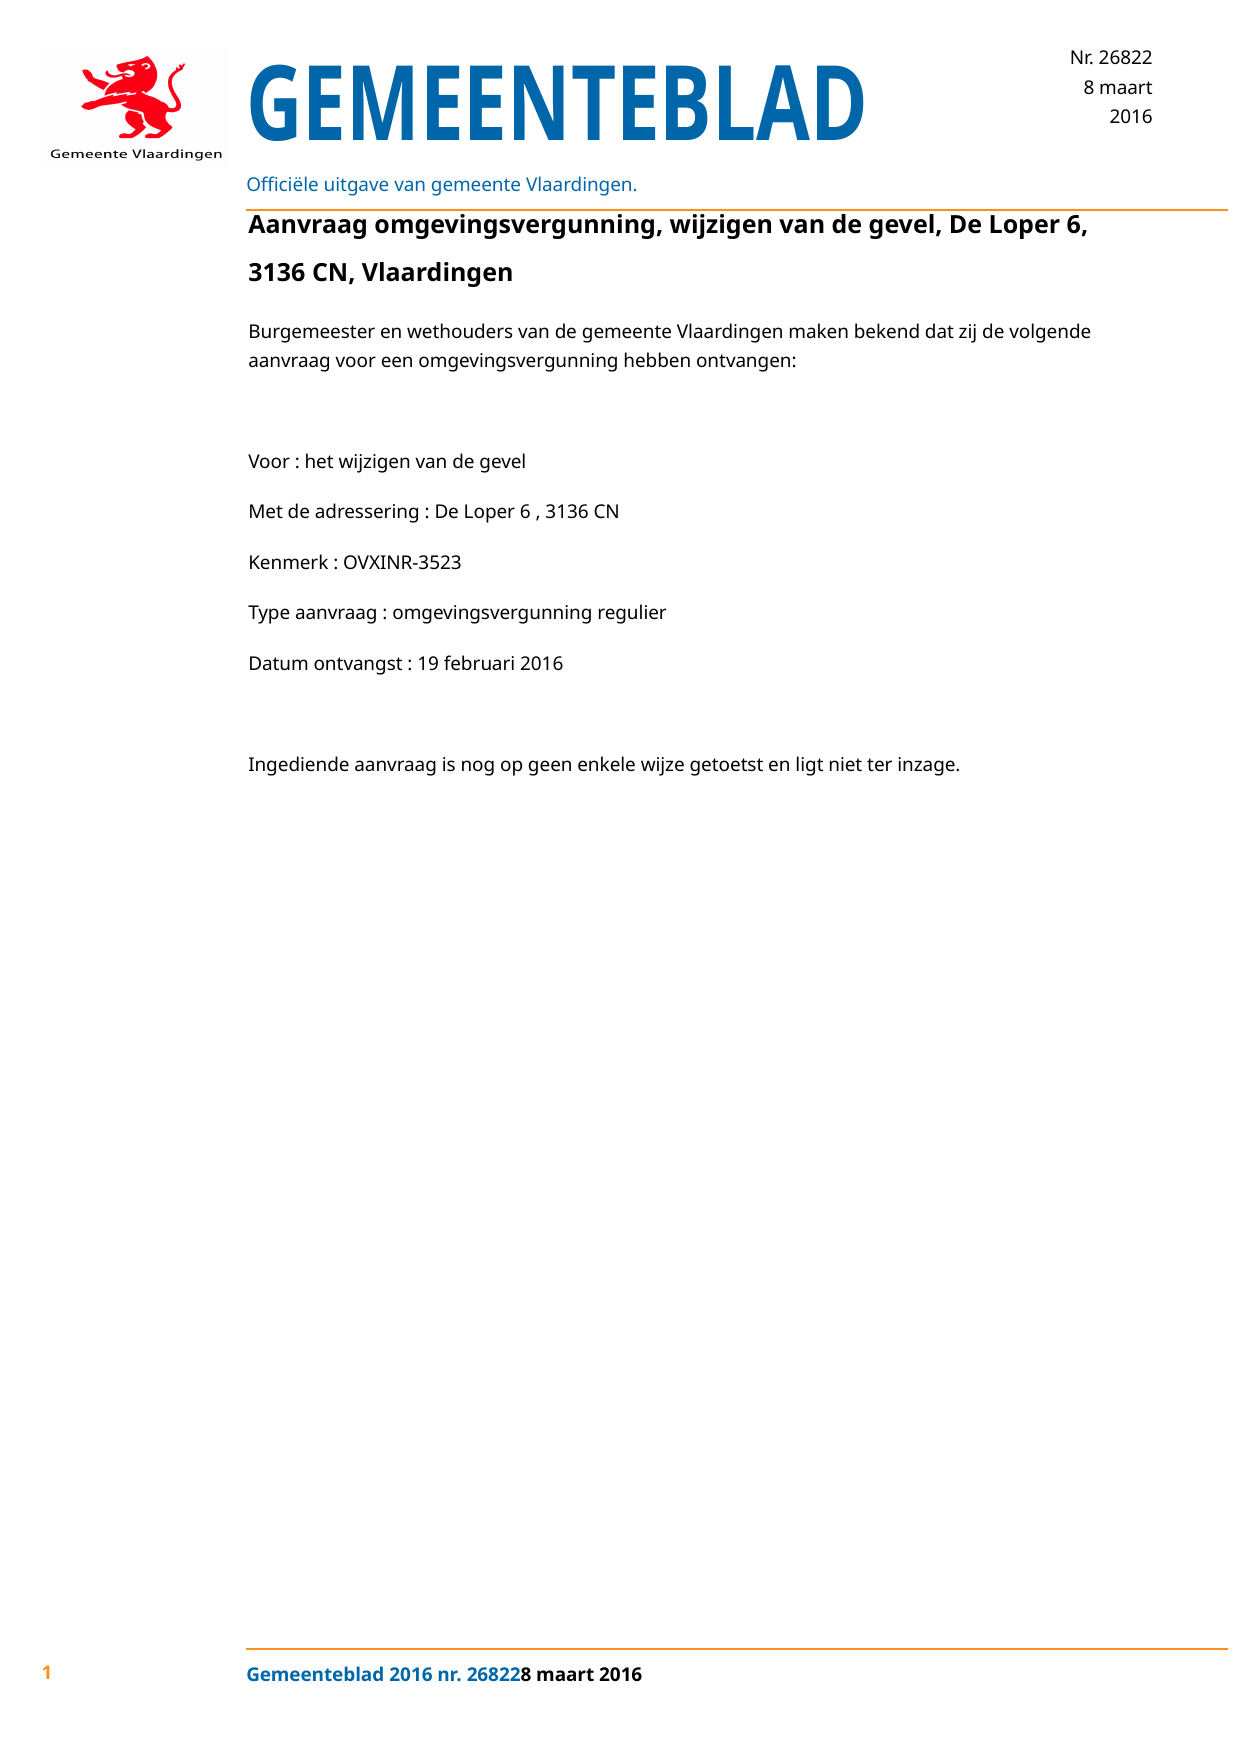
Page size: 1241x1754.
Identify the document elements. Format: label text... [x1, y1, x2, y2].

text Ingediende aanvraag is nog op geen enkele wijze getoetst en ligt niet ter inzage. [248, 751, 1152, 777]
text Voor : het wijzigen van de gevel [248, 448, 1152, 474]
text Met de adressering : De Loper 6 , 3136 CN [248, 499, 1152, 524]
text Datum ontvangst : 19 februari 2016 [248, 650, 1152, 676]
text Burgemeester en wethouders van de gemeente Vlaardingen maken bekend dat zij de volgende aanvraag voor een omgevingsvergunning hebben ontvangen: [248, 318, 1152, 373]
text Kenmerk : OVXINR-3523 [248, 549, 1152, 575]
text Type aanvraag : omgevingsvergunning regulier [248, 599, 1152, 625]
text Aanvraag omgevingsvergunning, wijzigen van de gevel, De Loper 6, 3136 CN, Vlaardingen [248, 211, 1152, 288]
picture [41, 47, 231, 172]
